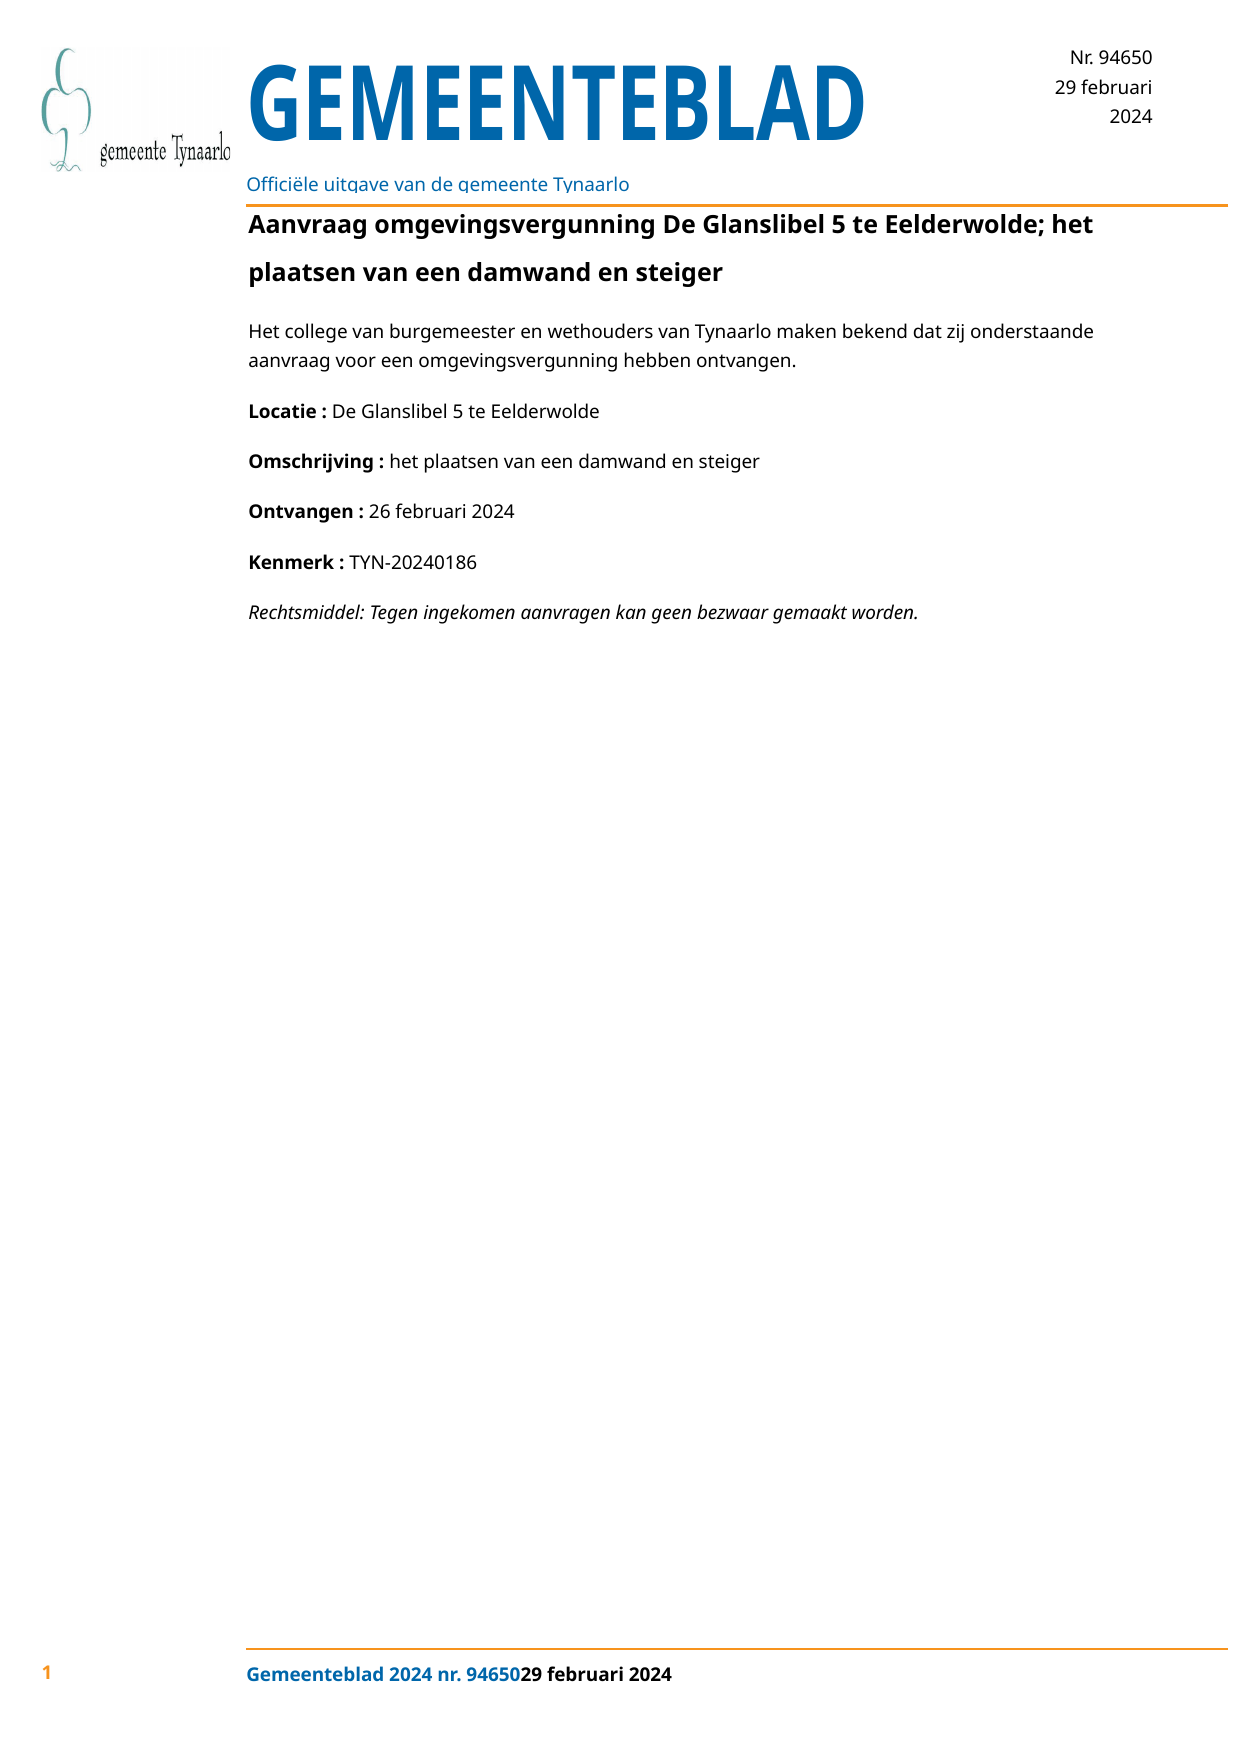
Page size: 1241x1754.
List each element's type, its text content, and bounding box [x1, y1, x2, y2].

text Het college van burgemeester en wethouders van Tynaarlo maken bekend dat zij onderstaande aanvraag voor een omgevingsvergunning hebben ontvangen. [248, 318, 1152, 373]
picture [41, 47, 231, 172]
text Locatie : De Glanslibel 5 te Eelderwolde [248, 398, 1152, 424]
text Rechtsmiddel: Tegen ingekomen aanvragen kan geen bezwaar gemaakt worden. [248, 599, 1152, 625]
text Ontvangen : 26 februari 2024 [248, 499, 1152, 524]
text Kenmerk : TYN-20240186 [248, 549, 1152, 575]
text Omschrijving : het plaatsen van een damwand en steiger [248, 448, 1152, 474]
text Aanvraag omgevingsvergunning De Glanslibel 5 te Eelderwolde; het plaatsen van een damwand en steiger [248, 207, 1152, 288]
